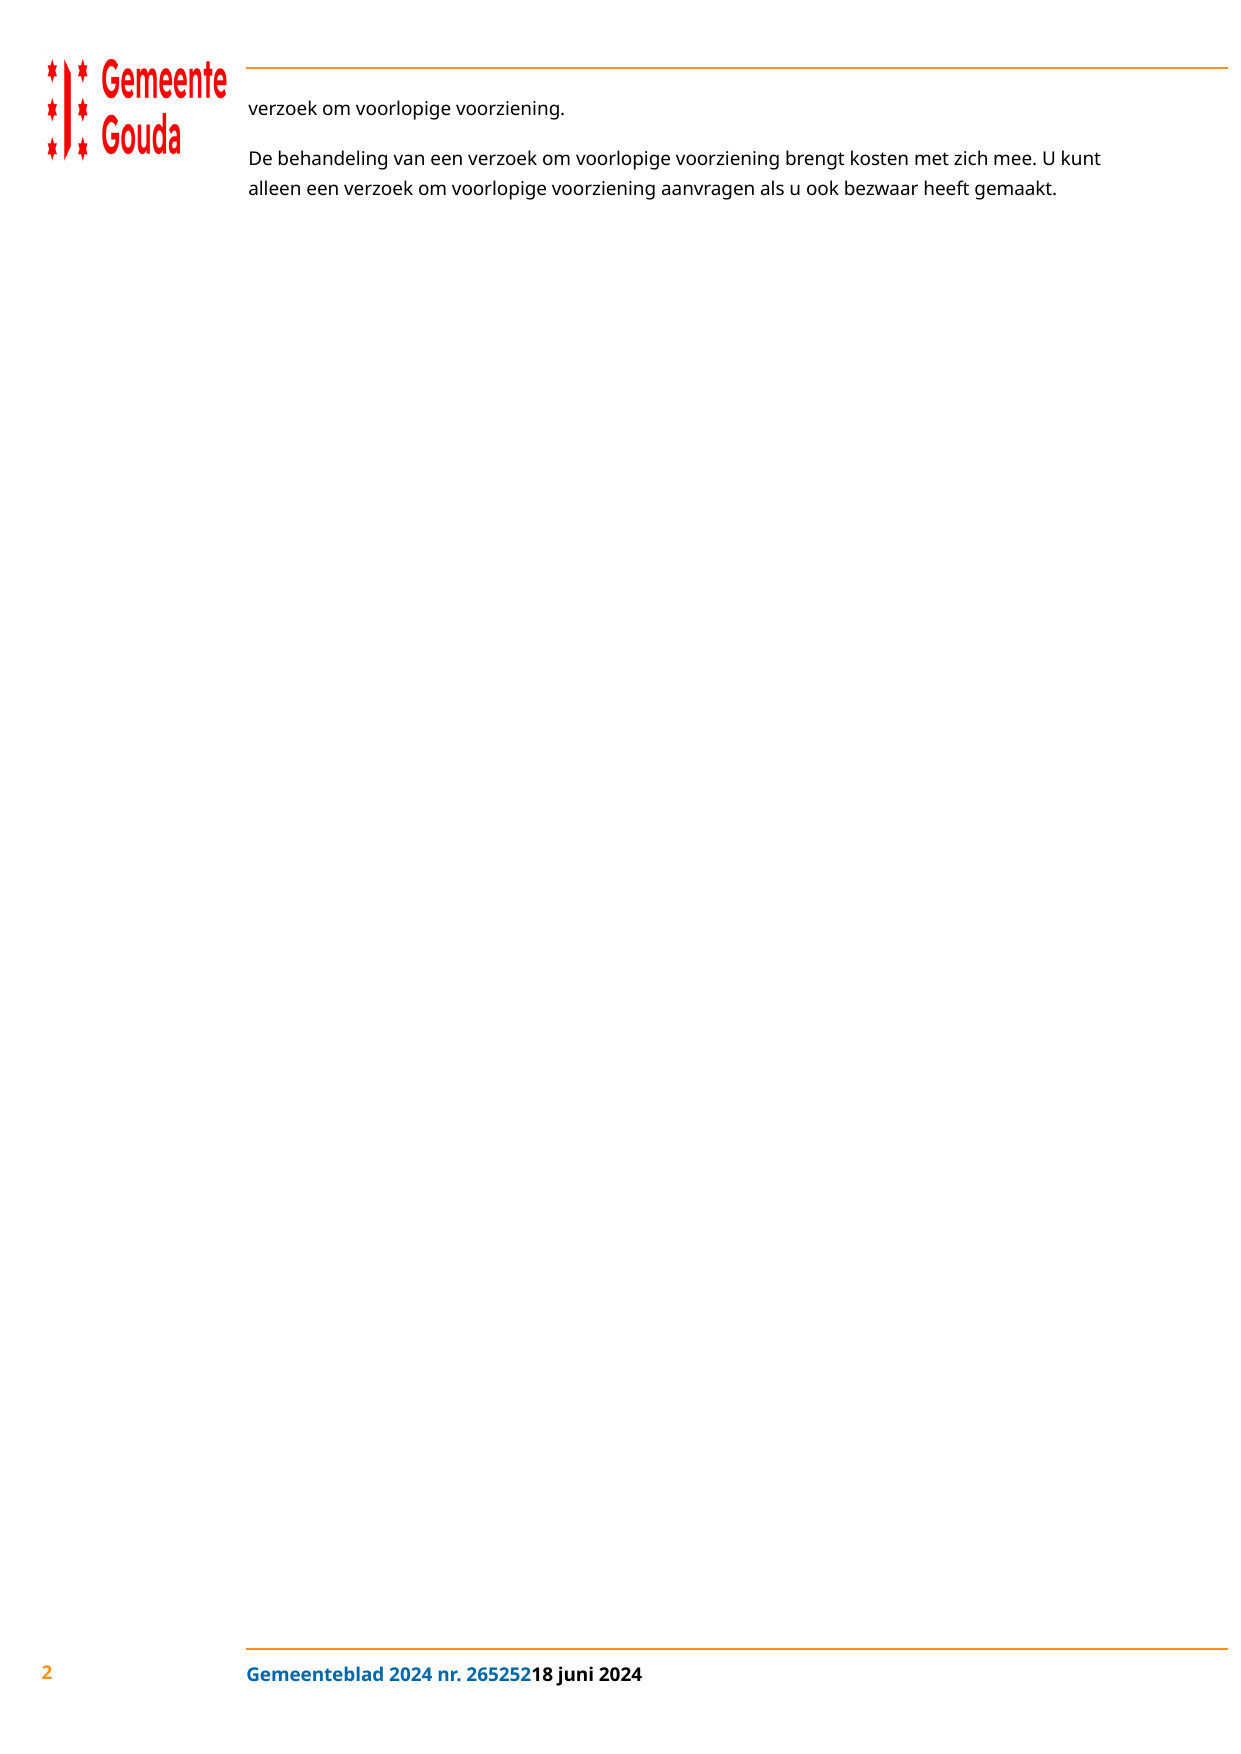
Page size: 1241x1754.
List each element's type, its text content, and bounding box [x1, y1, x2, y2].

picture [41, 47, 231, 172]
text verzoek om voorlopige voorziening. [248, 95, 1152, 121]
text De behandeling van een verzoek om voorlopige voorziening brengt kosten met zich mee. U kunt alleen een verzoek om voorlopige voorziening aanvragen als u ook bezwaar heeft gemaakt. [248, 145, 1152, 201]
